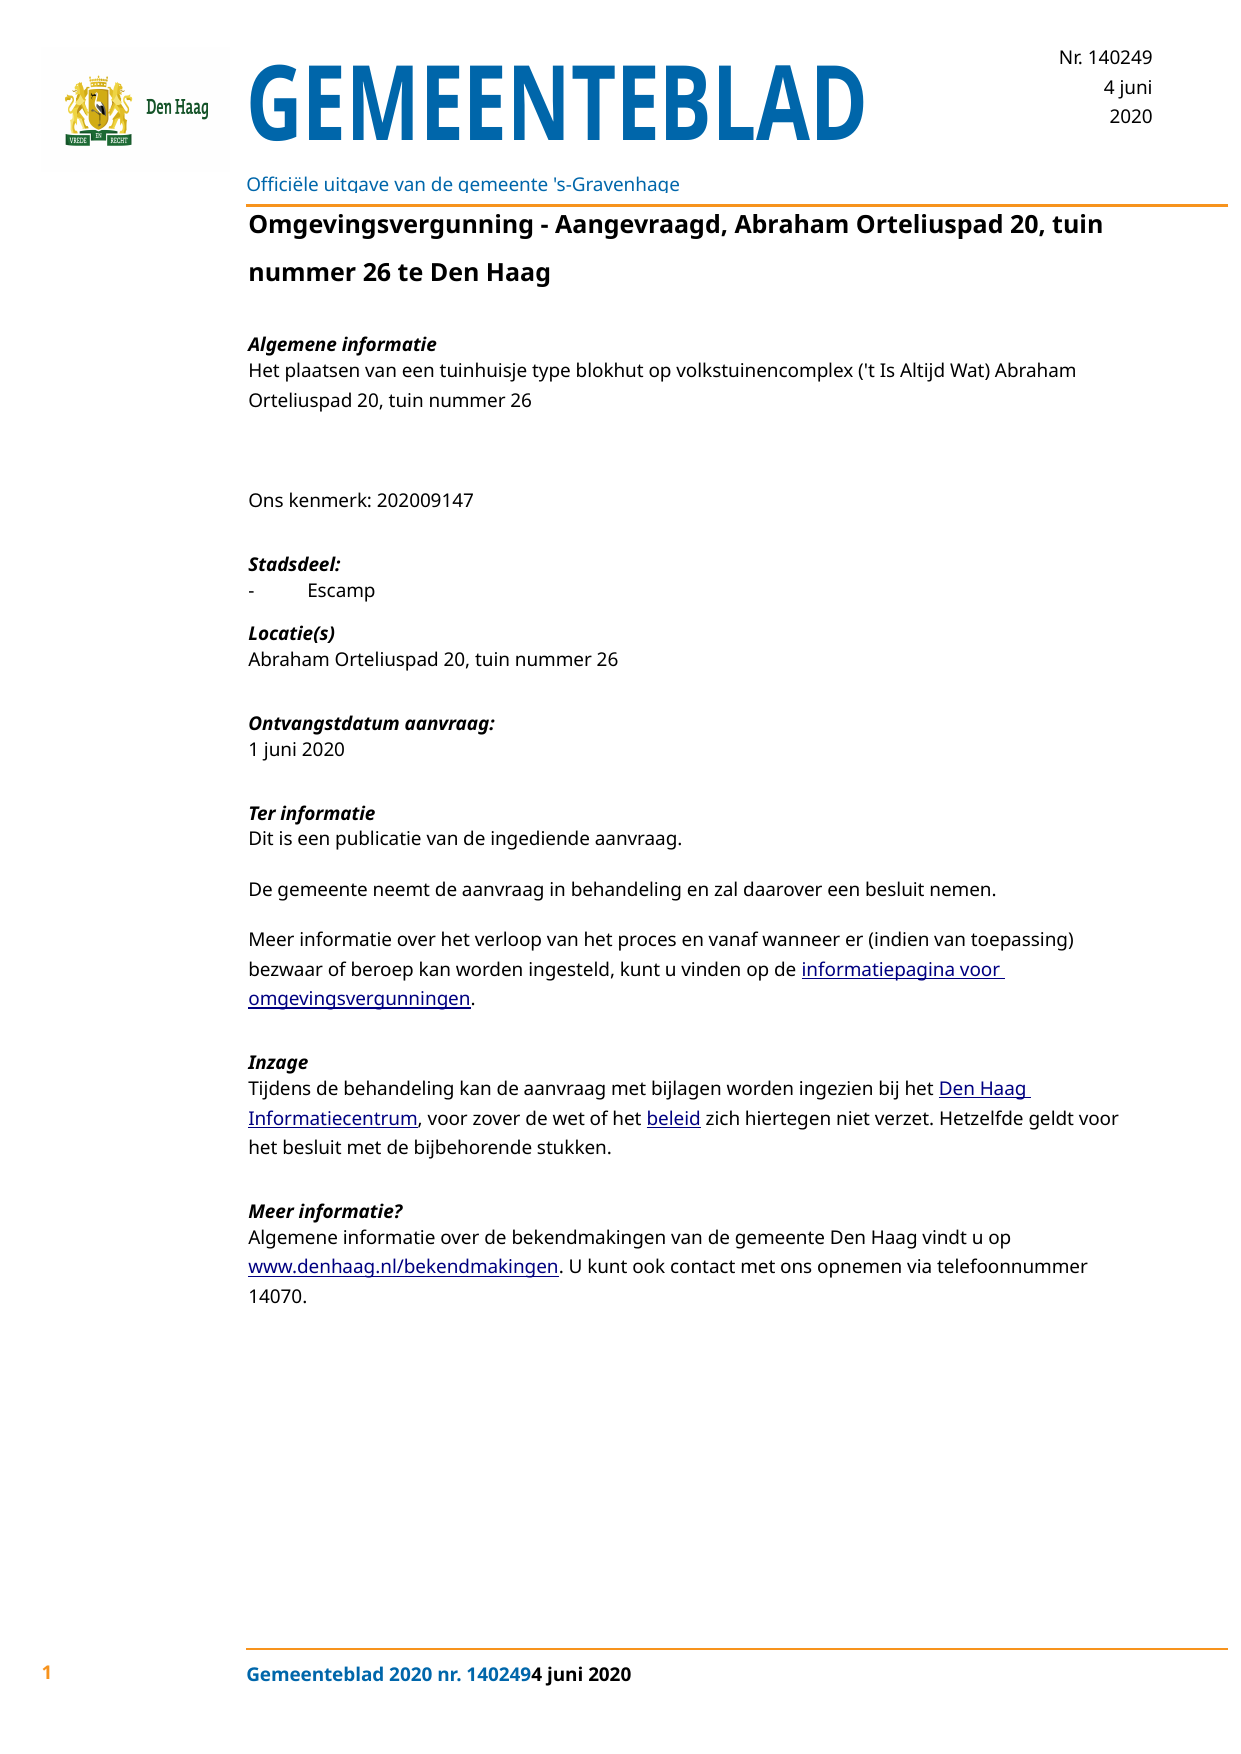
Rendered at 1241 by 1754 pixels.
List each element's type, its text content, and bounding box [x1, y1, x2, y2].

list Escamp [248, 577, 1152, 603]
text Abraham Orteliuspad 20, tuin nummer 26 [248, 646, 1152, 672]
text Algemene informatie [248, 331, 1152, 357]
text Meer informatie? [248, 1198, 1152, 1224]
text Ontvangstdatum aanvraag: [248, 710, 1152, 736]
text Locatie(s) [248, 620, 1152, 646]
text De gemeente neemt de aanvraag in behandeling en zal daarover een besluit nemen. [248, 876, 1152, 902]
text Dit is een publicatie van de ingediende aanvraag. [248, 826, 1152, 851]
text Tijdens de behandeling kan de aanvraag met bijlagen worden ingezien bij het Den Haag Informatiecentrum, voor zover de wet of het beleid zich hiertegen niet verzet. Hetzelfde geldt voor het besluit met de bijbehorende stukken. [248, 1075, 1152, 1160]
text 1 juni 2020 [248, 736, 1152, 762]
text Het plaatsen van een tuinhuisje type blokhut op volkstuinencomplex ('t Is Altijd Wat) Abraham Orteliuspad 20, tuin nummer 26 [248, 357, 1152, 412]
text Meer informatie over het verloop van het proces en vanaf wanneer er (indien van toepassing) bezwaar of beroep kan worden ingesteld, kunt u vinden op de informatiepagina voor omgevingsvergunningen. [248, 926, 1152, 1011]
text Inzage [248, 1049, 1152, 1075]
text Ons kenmerk: 202009147 [248, 488, 1152, 513]
text Stadsdeel: [248, 552, 1152, 577]
text Algemene informatie over de bekendmakingen van de gemeente Den Haag vindt u op www.denhaag.nl/bekendmakingen. U kunt ook contact met ons opnemen via telefoonnummer 14070. [248, 1224, 1152, 1309]
text Ter informatie [248, 800, 1152, 826]
picture [41, 47, 231, 172]
text Omgevingsvergunning - Aangevraagd, Abraham Orteliuspad 20, tuin nummer 26 te Den Haag [248, 207, 1152, 288]
